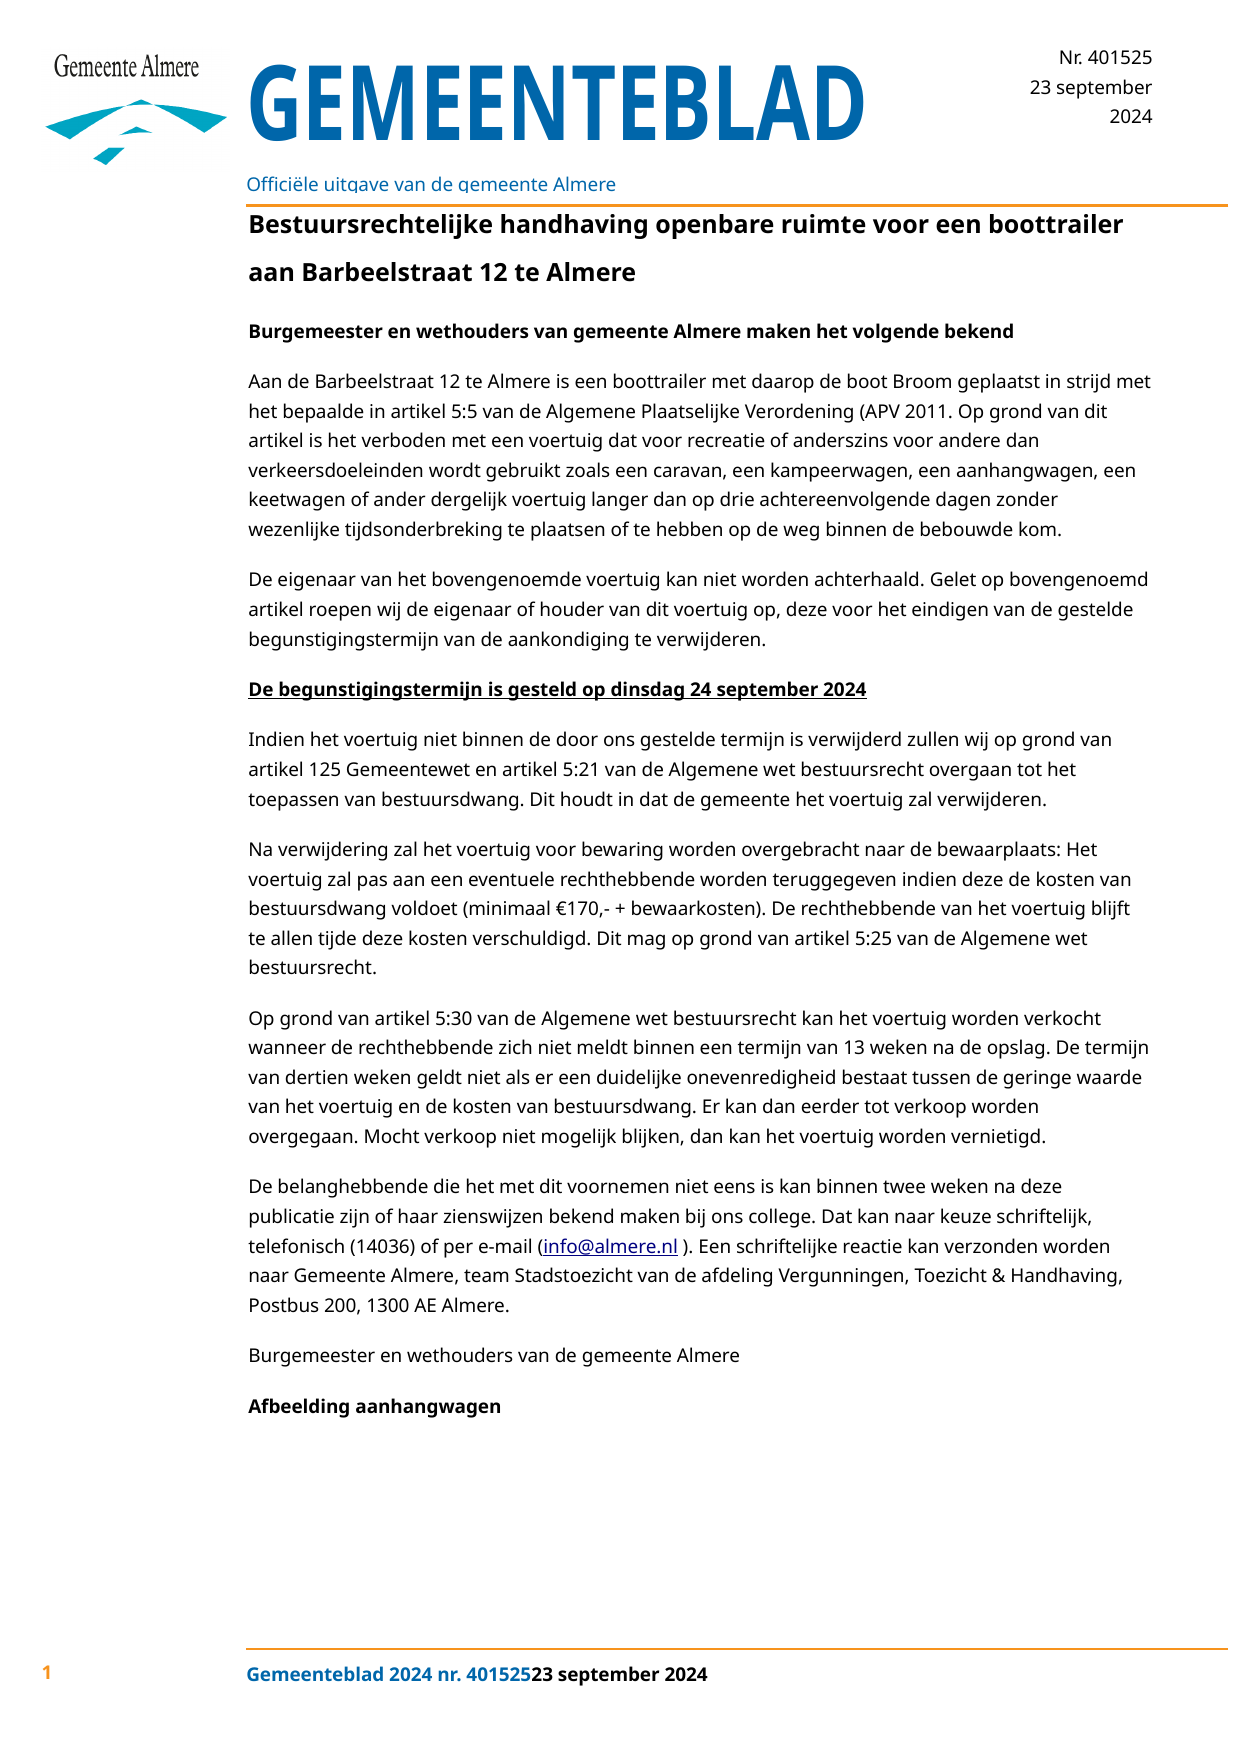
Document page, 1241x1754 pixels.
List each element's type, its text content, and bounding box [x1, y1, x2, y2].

text De belanghebbende die het met dit voornemen niet eens is kan binnen twee weken na deze publicatie zijn of haar zienswijzen bekend maken bij ons college. Dat kan naar keuze schriftelijk, telefonisch (14036) of per e-mail (info@almere.nl ). Een schriftelijke reactie kan verzonden worden naar Gemeente Almere, team Stadstoezicht van de afdeling Vergunningen, Toezicht & Handhaving, Postbus 200, 1300 AE Almere. [248, 1174, 1152, 1318]
text Na verwijdering zal het voertuig voor bewaring worden overgebracht naar de bewaarplaats: Het voertuig zal pas aan een eventuele rechthebbende worden teruggegeven indien deze de kosten van bestuursdwang voldoet (minimaal €170,- + bewaarkosten). De rechthebbende van het voertuig blijft te allen tijde deze kosten verschuldigd. Dit mag op grond van artikel 5:25 van de Algemene wet bestuursrecht. [248, 836, 1152, 980]
picture [41, 47, 231, 172]
text De begunstigingstermijn is gesteld op dinsdag 24 september 2024 [248, 676, 1152, 702]
text De eigenaar van het bovengenoemde voertuig kan niet worden achterhaald. Gelet op bovengenoemd artikel roepen wij de eigenaar of houder van dit voertuig op, deze voor het eindigen van de gestelde begunstigingstermijn van de aankondiging te verwijderen. [248, 567, 1152, 652]
text Indien het voertuig niet binnen de door ons gestelde termijn is verwijderd zullen wij op grond van artikel 125 Gemeentewet en artikel 5:21 van de Algemene wet bestuursrecht overgaan tot het toepassen van bestuursdwang. Dit houdt in dat de gemeente het voertuig zal verwijderen. [248, 727, 1152, 812]
text Burgemeester en wethouders van de gemeente Almere [248, 1342, 1152, 1368]
text Burgemeester en wethouders van gemeente Almere maken het volgende bekend [248, 318, 1152, 344]
text Aan de Barbeelstraat 12 te Almere is een boottrailer met daarop de boot Broom geplaatst in strijd met het bepaalde in artikel 5:5 van de Algemene Plaatselijke Verordening (APV 2011. Op grond van dit artikel is het verboden met een voertuig dat voor recreatie of anderszins voor andere dan verkeersdoeleinden wordt gebruikt zoals een caravan, een kampeerwagen, een aanhangwagen, een keetwagen of ander dergelijk voertuig langer dan op drie achtereenvolgende dagen zonder wezenlijke tijdsonderbreking te plaatsen of te hebben op de weg binnen de bebouwde kom. [248, 368, 1152, 542]
text Bestuursrechtelijke handhaving openbare ruimte voor een boottrailer aan Barbeelstraat 12 te Almere [248, 207, 1152, 288]
text Op grond van artikel 5:30 van de Algemene wet bestuursrecht kan het voertuig worden verkocht wanneer de rechthebbende zich niet meldt binnen een termijn van 13 weken na de opslag. De termijn van dertien weken geldt niet als er een duidelijke onevenredigheid bestaat tussen de geringe waarde van het voertuig en de kosten van bestuursdwang. Er kan dan eerder tot verkoop worden overgegaan. Mocht verkoop niet mogelijk blijken, dan kan het voertuig worden vernietigd. [248, 1005, 1152, 1149]
text Afbeelding aanhangwagen [248, 1393, 1152, 1419]
